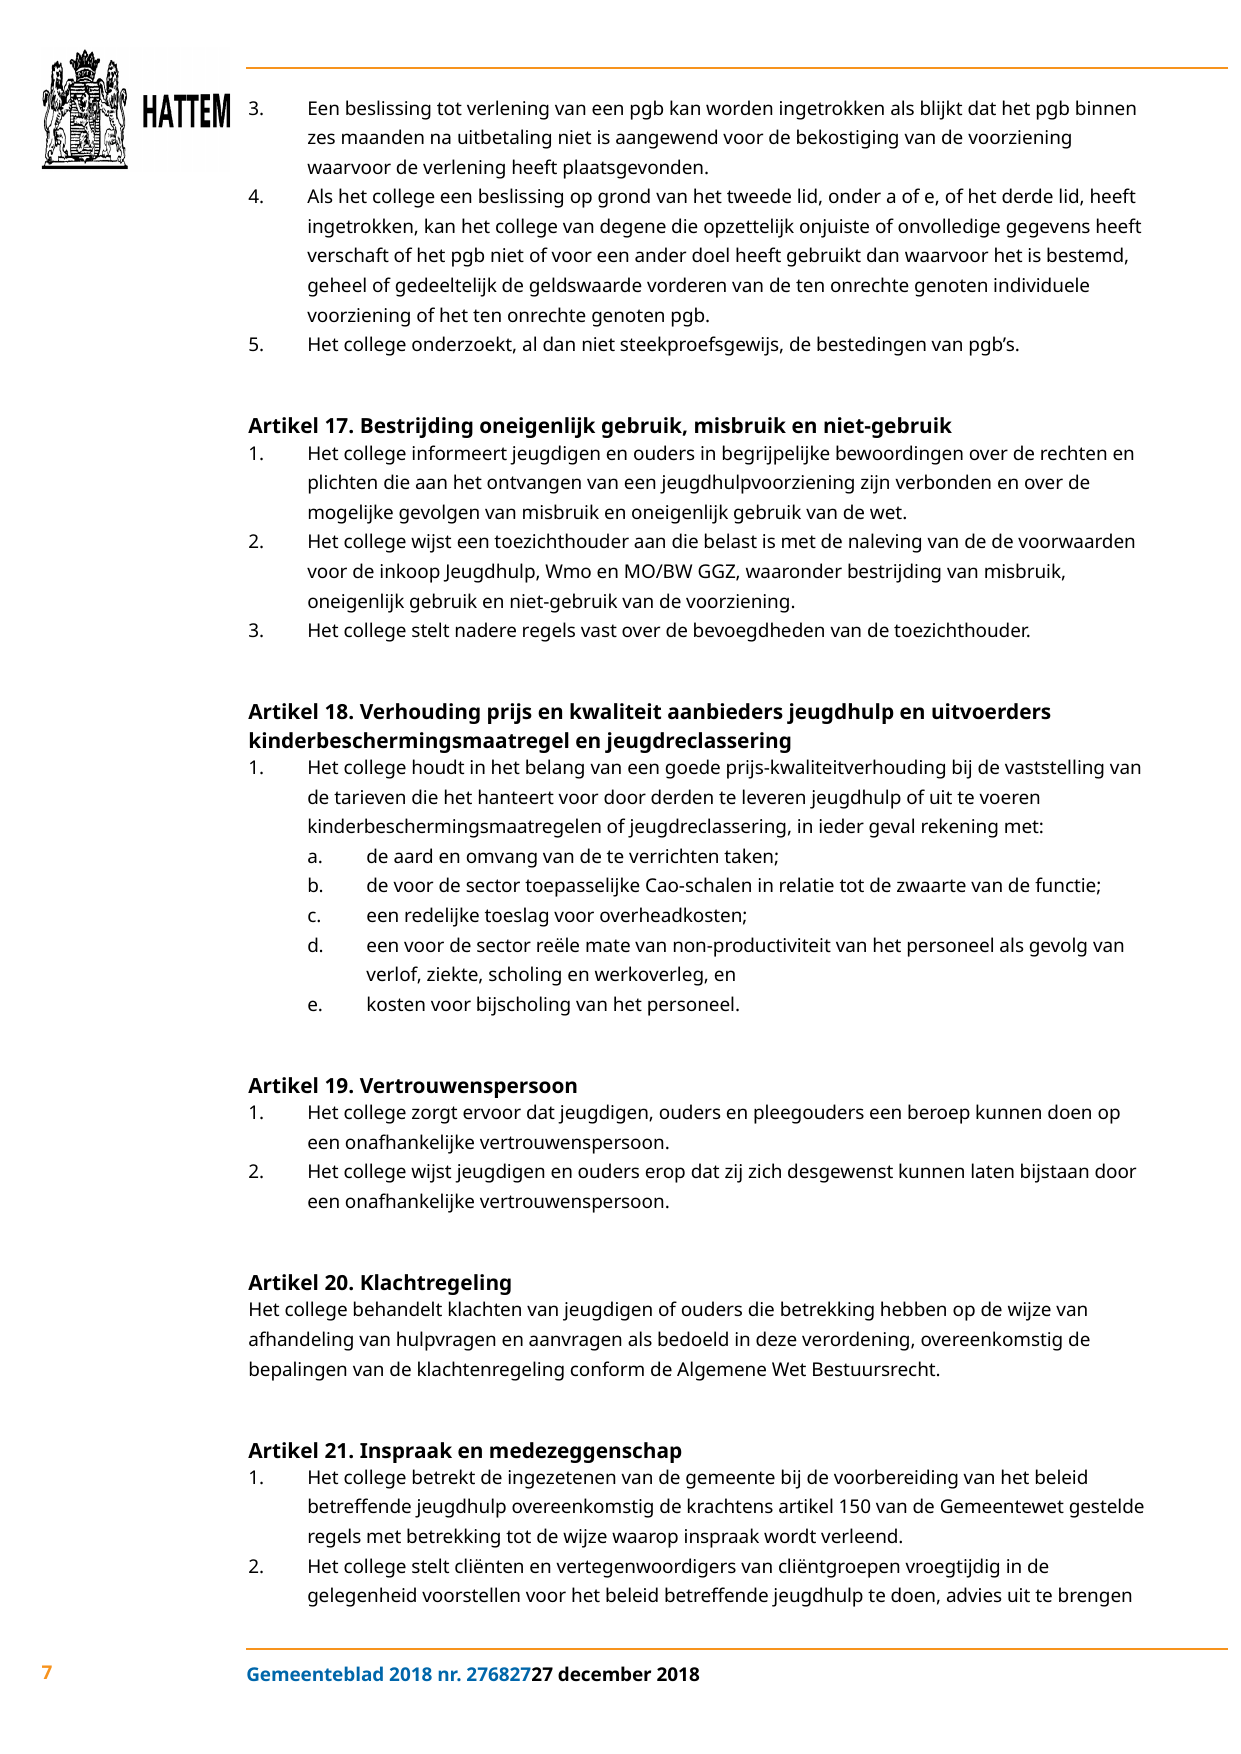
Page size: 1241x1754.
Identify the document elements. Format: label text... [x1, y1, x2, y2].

list Het college wijst jeugdigen en ouders erop dat zij zich desgewenst kunnen laten bijstaan door een onafhankelijke vertrouwenspersoon. [248, 1158, 1152, 1214]
text Artikel 19. Vertrouwenspersoon [248, 1071, 1152, 1099]
text Artikel 20. Klachtregeling [248, 1268, 1152, 1297]
text Artikel 18. Verhouding prijs en kwaliteit aanbieders jeugdhulp en uitvoerders kinderbeschermingsmaatregel en jeugdreclassering [248, 697, 1152, 754]
list Als het college een beslissing op grond van het tweede lid, onder a of e, of het derde lid, heeft ingetrokken, kan het college van degene die opzettelijk onjuiste of onvolledige gegevens heeft verschaft of het pgb niet of voor een ander doel heeft gebruikt dan waarvoor het is bestemd, geheel of gedeeltelijk de geldswaarde vorderen van de ten onrechte genoten individuele voorziening of het ten onrechte genoten pgb. [248, 183, 1152, 328]
list Een beslissing tot verlening van een pgb kan worden ingetrokken als blijkt dat het pgb binnen zes maanden na uitbetaling niet is aangewend voor de bekostiging van de voorziening waarvoor de verlening heeft plaatsgevonden. [248, 95, 1152, 180]
list een voor de sector reële mate van non-productiviteit van het personeel als gevolg van verlof, ziekte, scholing en werkoverleg, en [307, 932, 1152, 987]
list een redelijke toeslag voor overheadkosten; [307, 902, 1152, 928]
list Het college informeert jeugdigen en ouders in begrijpelijke bewoordingen over de rechten en plichten die aan het ontvangen van een jeugdhulpvoorziening zijn verbonden en over de mogelijke gevolgen van misbruik en oneigenlijk gebruik van de wet. [248, 440, 1152, 525]
list Het college stelt cliënten en vertegenwoordigers van cliëntgroepen vroegtijdig in de gelegenheid voorstellen voor het beleid betreffende jeugdhulp te doen, advies uit te brengen [248, 1553, 1152, 1608]
list de voor de sector toepasselijke Cao-schalen in relatie tot de zwaarte van de functie; [307, 873, 1152, 898]
picture [41, 47, 231, 172]
list kosten voor bijscholing van het personeel. [307, 991, 1152, 1017]
text Het college behandelt klachten van jeugdigen of ouders die betrekking hebben op de wijze van afhandeling van hulpvragen en aanvragen als bedoeld in deze verordening, overeenkomstig de bepalingen van de klachtenregeling conform de Algemene Wet Bestuursrecht. [248, 1297, 1152, 1381]
list Het college zorgt ervoor dat jeugdigen, ouders en pleegouders een beroep kunnen doen op een onafhankelijke vertrouwenspersoon. [248, 1099, 1152, 1155]
list Het college wijst een toezichthouder aan die belast is met de naleving van de de voorwaarden voor de inkoop Jeugdhulp, Wmo en MO/BW GGZ, waaronder bestrijding van misbruik, oneigenlijk gebruik en niet-gebruik van de voorziening. [248, 529, 1152, 613]
text Artikel 21. Inspraak en medezeggenschap [248, 1436, 1152, 1464]
text Artikel 17. Bestrijding oneigenlijk gebruik, misbruik en niet-gebruik [248, 411, 1152, 440]
list Het college houdt in het belang van een goede prijs-kwaliteitverhouding bij de vaststelling van de tarieven die het hanteert voor door derden te leveren jeugdhulp of uit te voeren kinderbeschermingsmaatregelen of jeugdreclassering, in ieder geval rekening met: [248, 754, 1152, 839]
list Het college onderzoekt, al dan niet steekproefsgewijs, de bestedingen van pgb’s. [248, 331, 1152, 357]
list Het college stelt nadere regels vast over de bevoegdheden van de toezichthouder. [248, 617, 1152, 643]
list de aard en omvang van de te verrichten taken; [307, 843, 1152, 869]
list Het college betrekt de ingezetenen van de gemeente bij de voorbereiding van het beleid betreffende jeugdhulp overeenkomstig de krachtens artikel 150 van de Gemeentewet gestelde regels met betrekking tot de wijze waarop inspraak wordt verleend. [248, 1464, 1152, 1549]
